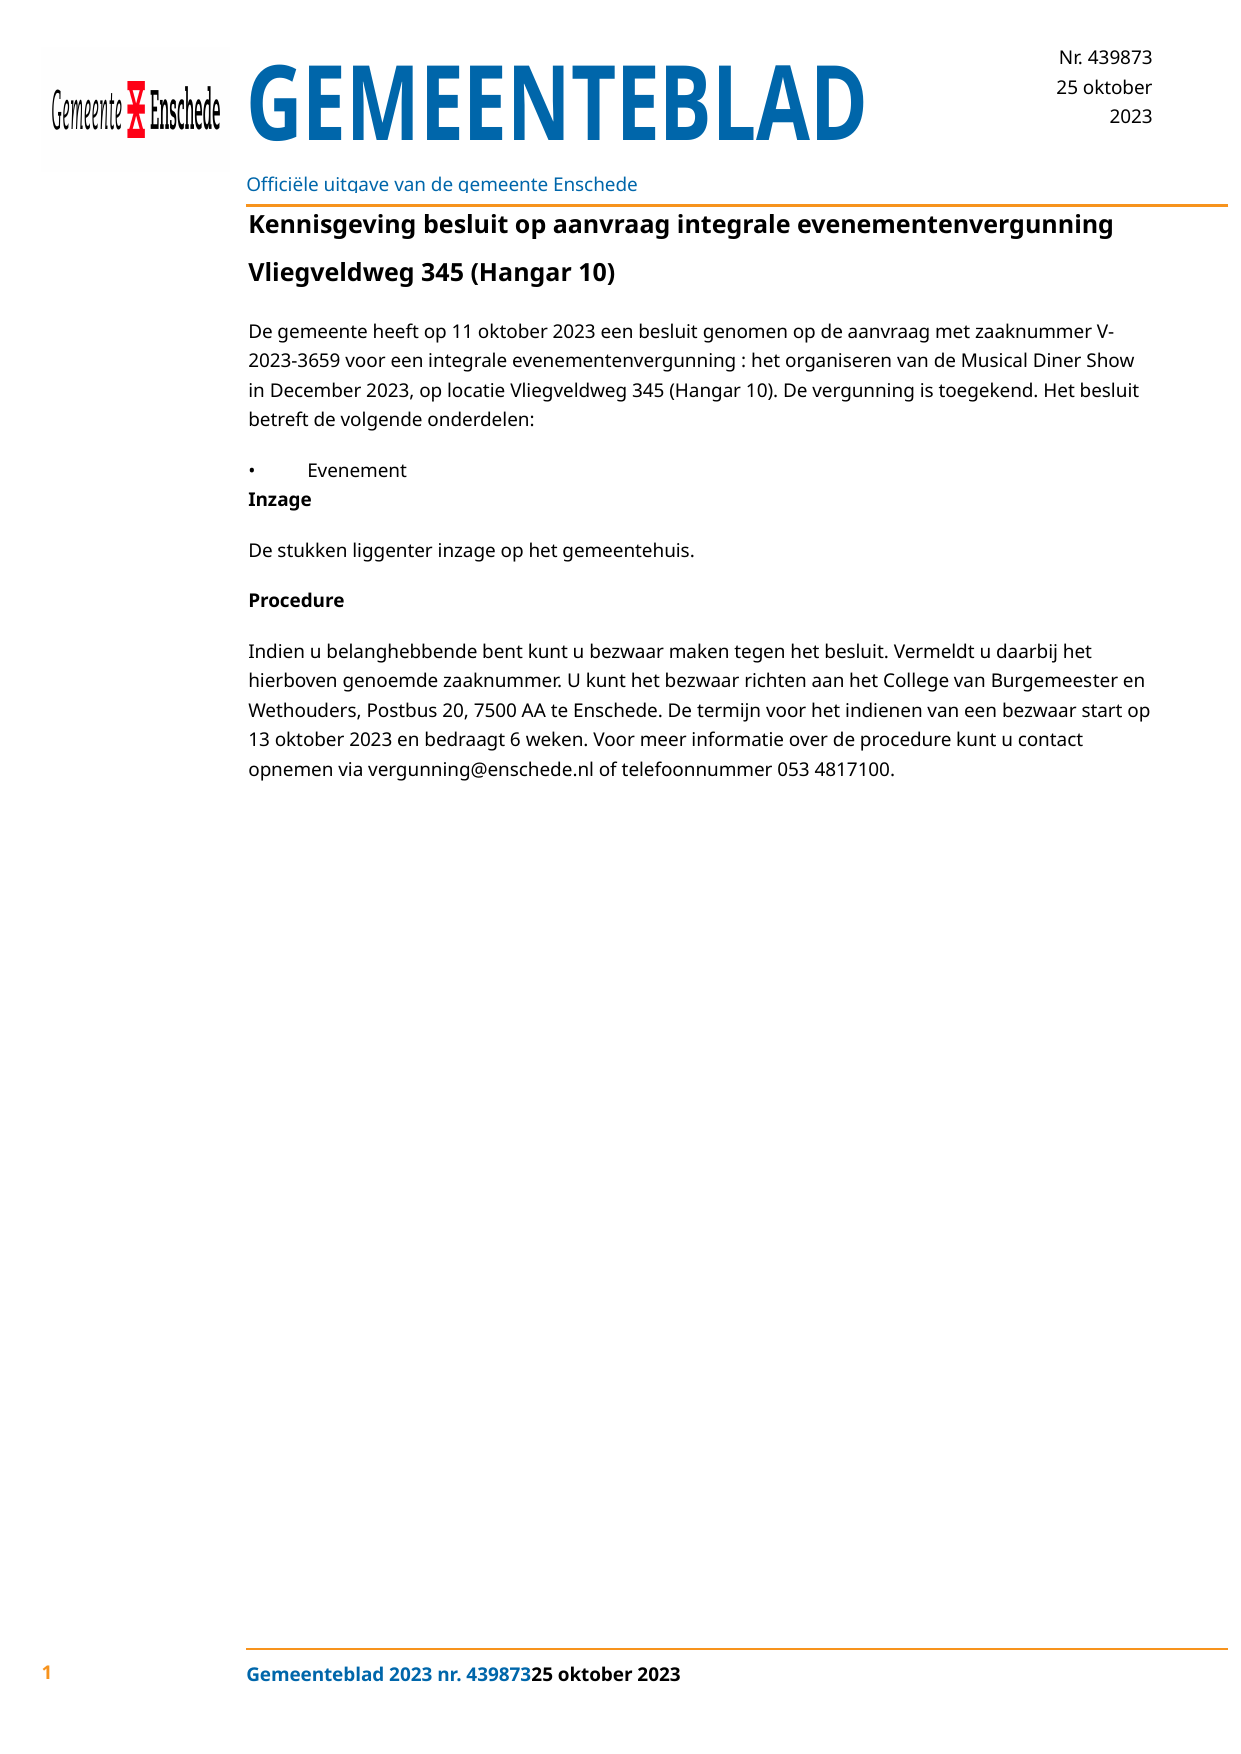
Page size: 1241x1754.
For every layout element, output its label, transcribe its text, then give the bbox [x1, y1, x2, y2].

text De stukken liggenter inzage op het gemeentehuis. [248, 537, 1152, 563]
text De gemeente heeft op 11 oktober 2023 een besluit genomen op de aanvraag met zaaknummer V-2023-3659 voor een integrale evenementenvergunning : het organiseren van de Musical Diner Show in December 2023, op locatie Vliegveldweg 345 (Hangar 10). De vergunning is toegekend. Het besluit betreft de volgende onderdelen: [248, 318, 1152, 432]
text Indien u belanghebbende bent kunt u bezwaar maken tegen het besluit. Vermeldt u daarbij het hierboven genoemde zaaknummer. U kunt het bezwaar richten aan het College van Burgemees­ter en Wethouders, Postbus 20, 7500 AA te Enschede. De termijn voor het indienen van een bezwaar start op 13 oktober 2023 en bedraagt 6 weken. Voor meer informatie over de procedure kunt u contact opnemen via vergunning@enschede.nl of telefoonnummer 053 4817100. [248, 638, 1152, 782]
text Kennisgeving besluit op aanvraag integrale evenementenvergunning Vliegveldweg 345 (Hangar 10) [248, 207, 1152, 288]
list Evenement [248, 457, 1152, 483]
text Procedure [248, 587, 1152, 613]
picture [41, 47, 231, 172]
text Inzage [248, 487, 1152, 512]
